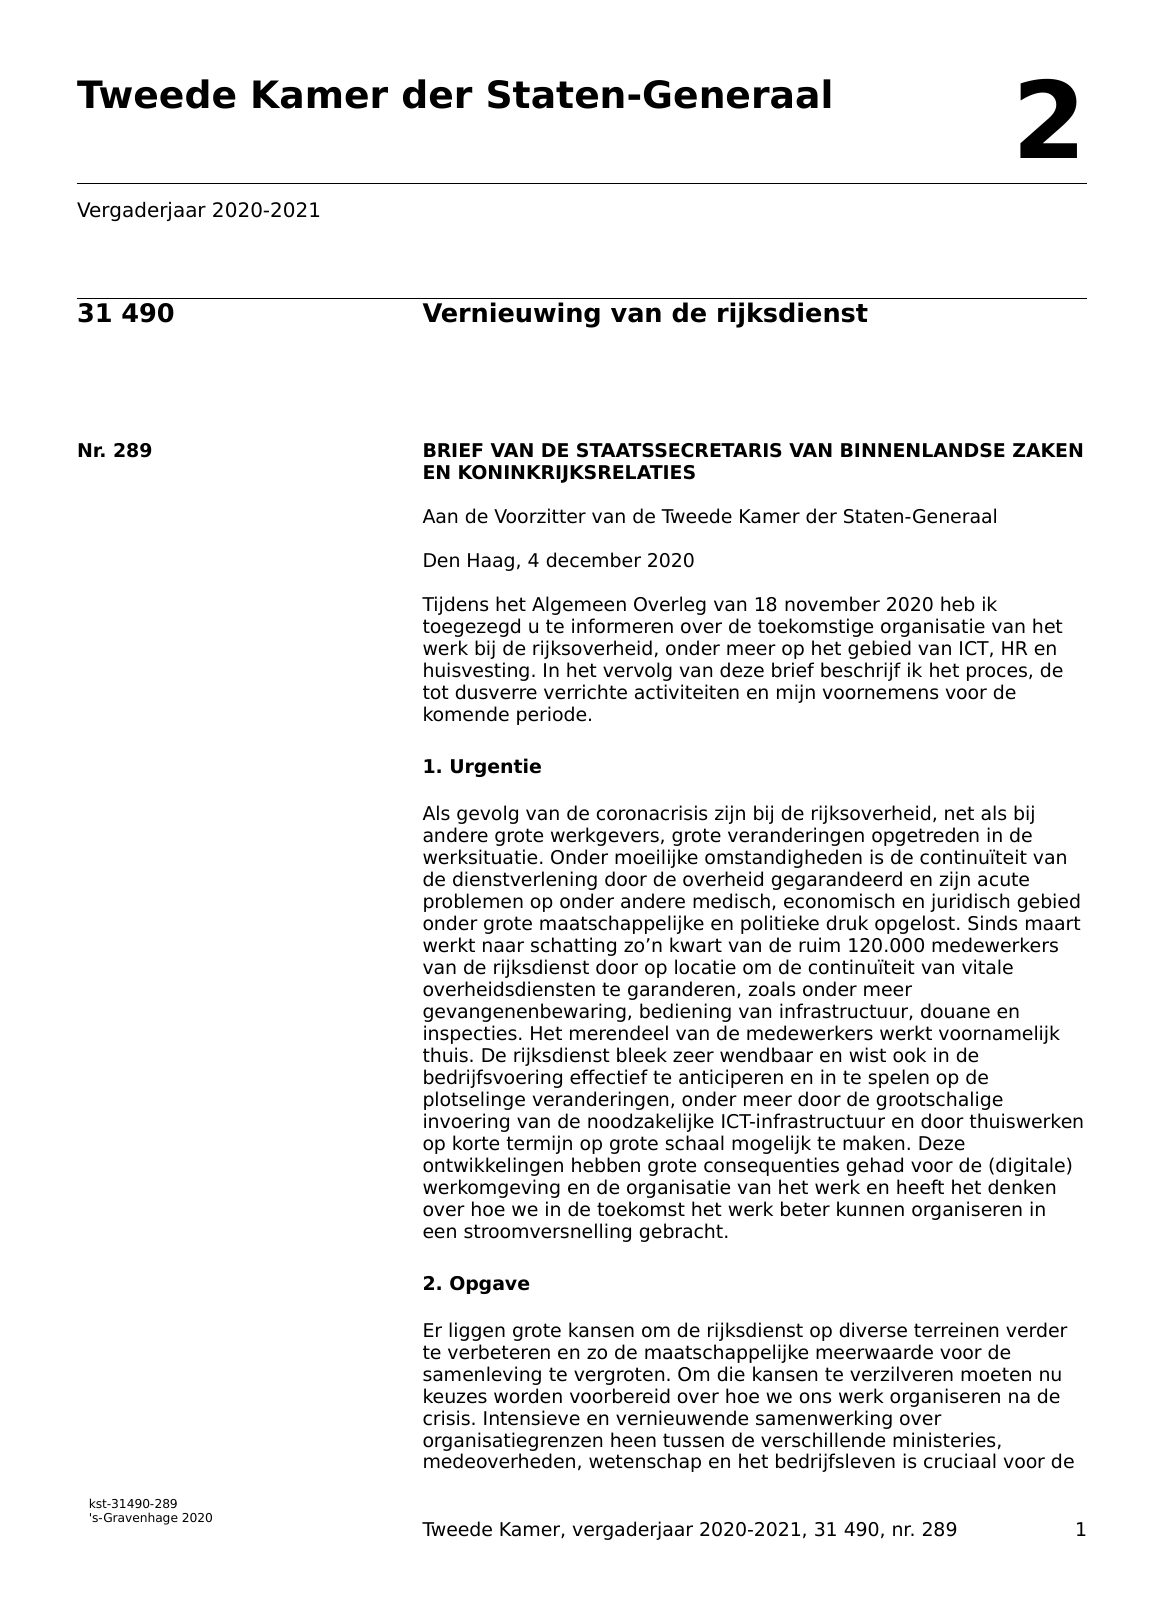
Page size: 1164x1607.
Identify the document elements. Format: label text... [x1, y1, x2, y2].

text Den Haag, 4 december 2020 [422, 550, 1087, 572]
subtitle Nr. 289 BRIEF VAN DE STAATSSECRETARIS VAN BINNENLANDSE ZAKEN EN KONINKRIJKSRELATIES [77, 440, 1087, 484]
subtitle 2. Opgave [422, 1273, 1087, 1294]
table_cell Vergaderjaar 2020-2021 [77, 184, 1087, 298]
text Als gevolg van de coronacrisis zijn bij de rijksoverheid, net als bij andere grote werkgevers, grote veranderingen opgetreden in de werksituatie. Onder moeilijke omstandigheden is de continuïteit van de dienstverlening door de overheid gegarandeerd en zijn acute problemen op onder andere medisch, economisch en juridisch gebied onder grote maatschappelijke en politieke druk opgelost. Sinds maart werkt naar schatting zo’n kwart van de ruim 120.000 medewerkers van de rijksdienst door op locatie om de continuïteit van vitale overheidsdiensten te garanderen, zoals onder meer gevangenenbewaring, bediening van infrastructuur, douane en inspecties. Het merendeel van de medewerkers werkt voornamelijk thuis. De rijksdienst bleek zeer wendbaar en wist ook in de bedrijfsvoering effectief te anticiperen en in te spelen op de plotselinge veranderingen, onder meer door de grootschalige invoering van de noodzakelijke ICT-infrastructuur en door thuiswerken op korte termijn op grote schaal mogelijk te maken. Deze ontwikkelingen hebben grote consequenties gehad voor de (digitale) werkomgeving en de organisatie van het werk en heeft het denken over hoe we in de toekomst het werk beter kunnen organiseren in een stroomversnelling gebracht. [422, 803, 1087, 1243]
text Er liggen grote kansen om de rijksdienst op diverse terreinen verder te verbeteren en zo de maatschappelijke meerwaarde voor de samenleving te vergroten. Om die kansen te verzilveren moeten nu keuzes worden voorbereid over hoe we ons werk organiseren na de crisis. Intensieve en vernieuwende samenwerking over organisatiegrenzen heen tussen de verschillende ministeries, medeoverheden, wetenschap en het bedrijfsleven is cruciaal voor de [422, 1319, 1087, 1473]
table_header Tweede Kamer der Staten-Generaal [77, 59, 886, 183]
subtitle 1. Urgentie [422, 756, 1087, 778]
text kst-31490-289 [88, 1497, 323, 1511]
text Tijdens het Algemeen Overleg van 18 november 2020 heb ik toegezegd u te informeren over de toekomstige organisatie van het werk bij de rijksoverheid, onder meer op het gebied van ICT, HR en huisvesting. In het vervolg van deze brief beschrijf ik het proces, de tot dusverre verrichte activiteiten en mijn voornemens voor de komende periode. [422, 594, 1087, 726]
text Aan de Voorzitter van de Tweede Kamer der Staten-Generaal [422, 506, 1087, 528]
text 's-Gravenhage 2020 [88, 1511, 323, 1525]
table_header 2 [886, 59, 1087, 183]
subtitle 31 490 Vernieuwing van de rijksdienst [77, 299, 1087, 329]
